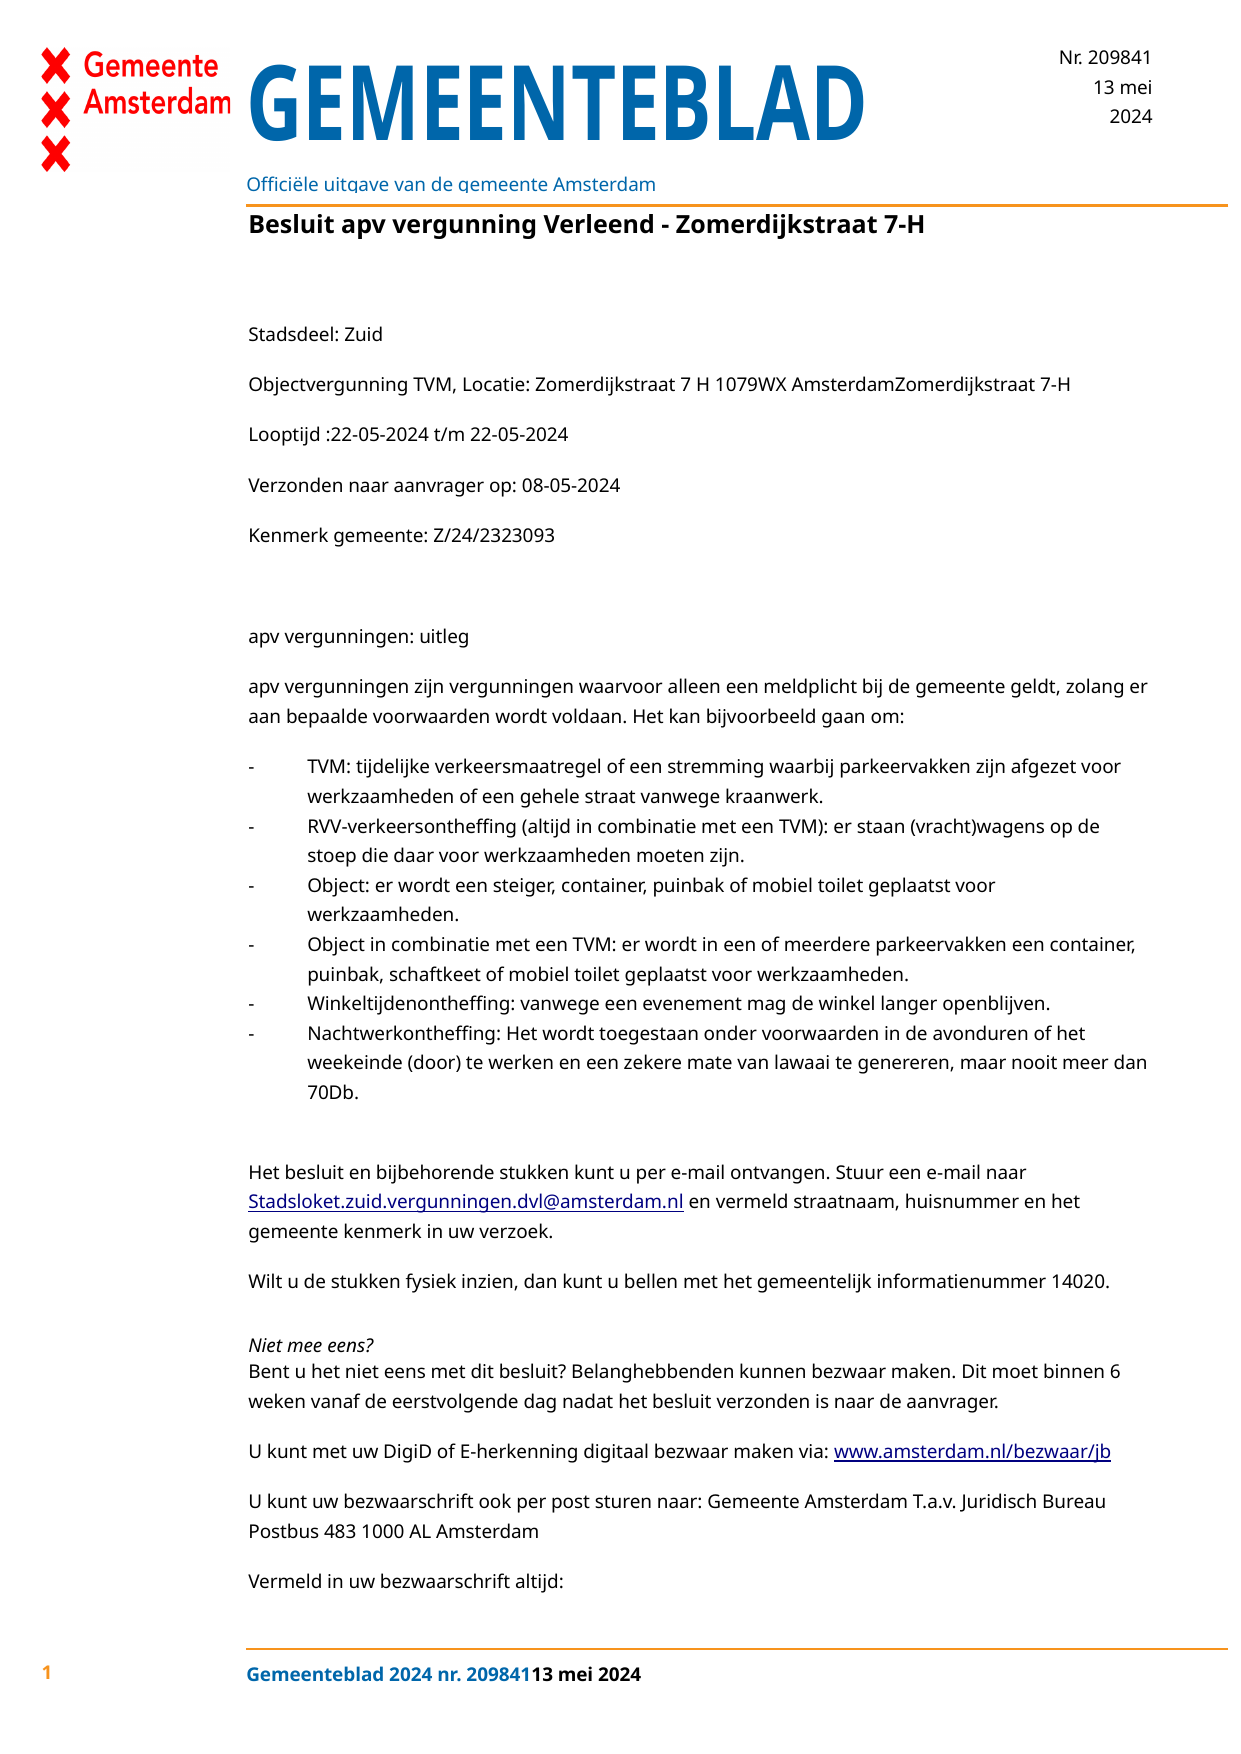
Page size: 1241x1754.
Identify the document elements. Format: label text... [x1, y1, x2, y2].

list RVV-verkeersontheffing (altijd in combinatie met een TVM): er staan (vracht)wagens op de stoep die daar voor werkzaamheden moeten zijn. [248, 813, 1152, 868]
text Kenmerk gemeente: Z/24/2323093 [248, 522, 1152, 548]
list Object in combinatie met een TVM: er wordt in een of meerdere parkeervakken een container, puinbak, schaftkeet of mobiel toilet geplaatst voor werkzaamheden. [248, 931, 1152, 986]
list Nachtwerkontheffing: Het wordt toegestaan onder voorwaarden in de avonduren of het weekeinde (door) te werken en een zekere mate van lawaai te genereren, maar nooit meer dan 70Db. [248, 1020, 1152, 1105]
list Winkeltijdenontheffing: vanwege een evenement mag de winkel langer openblijven. [248, 990, 1152, 1016]
text Besluit apv vergunning Verleend - Zomerdijkstraat 7-H [248, 207, 1152, 241]
text Looptijd :22-05-2024 t/m 22-05-2024 [248, 422, 1152, 447]
text U kunt uw bezwaarschrift ook per post sturen naar: Gemeente Amsterdam T.a.v. Juridisch Bureau Postbus 483 1000 AL Amsterdam [248, 1489, 1152, 1544]
text Wilt u de stukken fysiek inzien, dan kunt u bellen met het gemeentelijk informatienummer 14020. [248, 1269, 1152, 1294]
text Stadsdeel: Zuid [248, 321, 1152, 346]
list Object: er wordt een steiger, container, puinbak of mobiel toilet geplaatst voor werkzaamheden. [248, 872, 1152, 927]
text Verzonden naar aanvrager op: 08-05-2024 [248, 472, 1152, 498]
text Objectvergunning TVM, Locatie: Zomerdijkstraat 7 H 1079WX AmsterdamZomerdijkstraat 7-H [248, 371, 1152, 397]
text Bent u het niet eens met dit besluit? Belanghebbenden kunnen bezwaar maken. Dit moet binnen 6 weken vanaf de eerstvolgende dag nadat het besluit verzonden is naar de aanvrager. [248, 1358, 1152, 1414]
picture [41, 47, 231, 172]
text apv vergunningen: uitleg [248, 623, 1152, 649]
text apv vergunningen zijn vergunningen waarvoor alleen een meldplicht bij de gemeente geldt, zolang er aan bepaalde voorwaarden wordt voldaan. Het kan bijvoorbeeld gaan om: [248, 674, 1152, 729]
text U kunt met uw DigiD of E-herkenning digitaal bezwaar maken via: www.amsterdam.nl/bezwaar/jb [248, 1438, 1152, 1464]
text Het besluit en bijbehorende stukken kunt u per e-mail ontvangen. Stuur een e-mail naar Stadsloket.zuid.vergunningen.dvl@amsterdam.nl en vermeld straatnaam, huisnummer en het gemeente kenmerk in uw verzoek. [248, 1159, 1152, 1244]
text Niet mee eens? [248, 1333, 1152, 1358]
list TVM: tijdelijke verkeersmaatregel of een stremming waarbij parkeervakken zijn afgezet voor werkzaamheden of een gehele straat vanwege kraanwerk. [248, 754, 1152, 809]
text Vermeld in uw bezwaarschrift altijd: [248, 1569, 1152, 1594]
